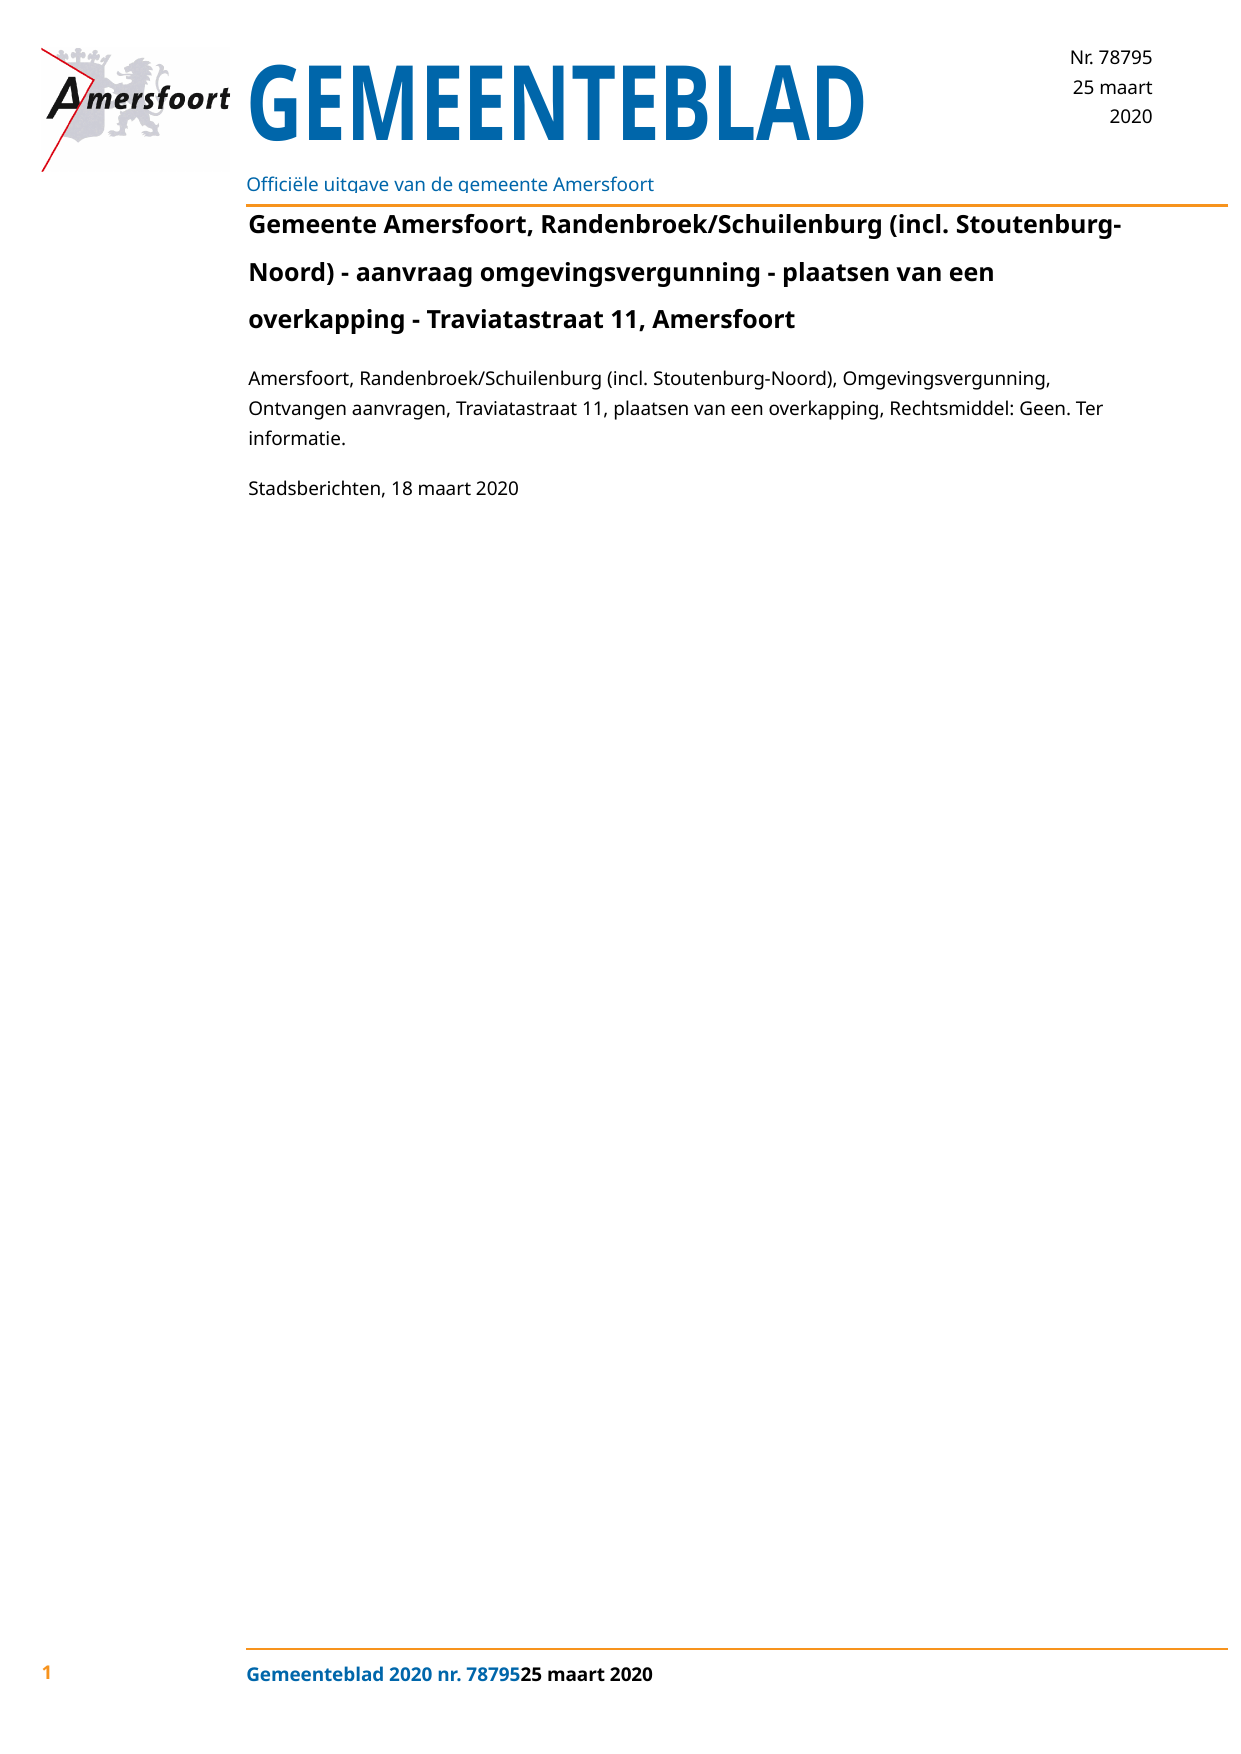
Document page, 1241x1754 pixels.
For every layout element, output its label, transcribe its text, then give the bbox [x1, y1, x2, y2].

text Amersfoort, Randenbroek/Schuilenburg (incl. Stoutenburg-Noord), Omgevingsvergunning, Ontvangen aanvragen, Traviatastraat 11, plaatsen van een overkapping, Rechtsmiddel: Geen. Ter informatie. [248, 366, 1152, 450]
picture [41, 47, 231, 172]
text Gemeente Amersfoort, Randenbroek/Schuilenburg (incl. Stoutenburg-Noord) - aanvraag omgevingsvergunning - plaatsen van een overkapping - Traviatastraat 11, Amersfoort [248, 207, 1152, 336]
text Stadsberichten, 18 maart 2020 [248, 475, 1152, 501]
